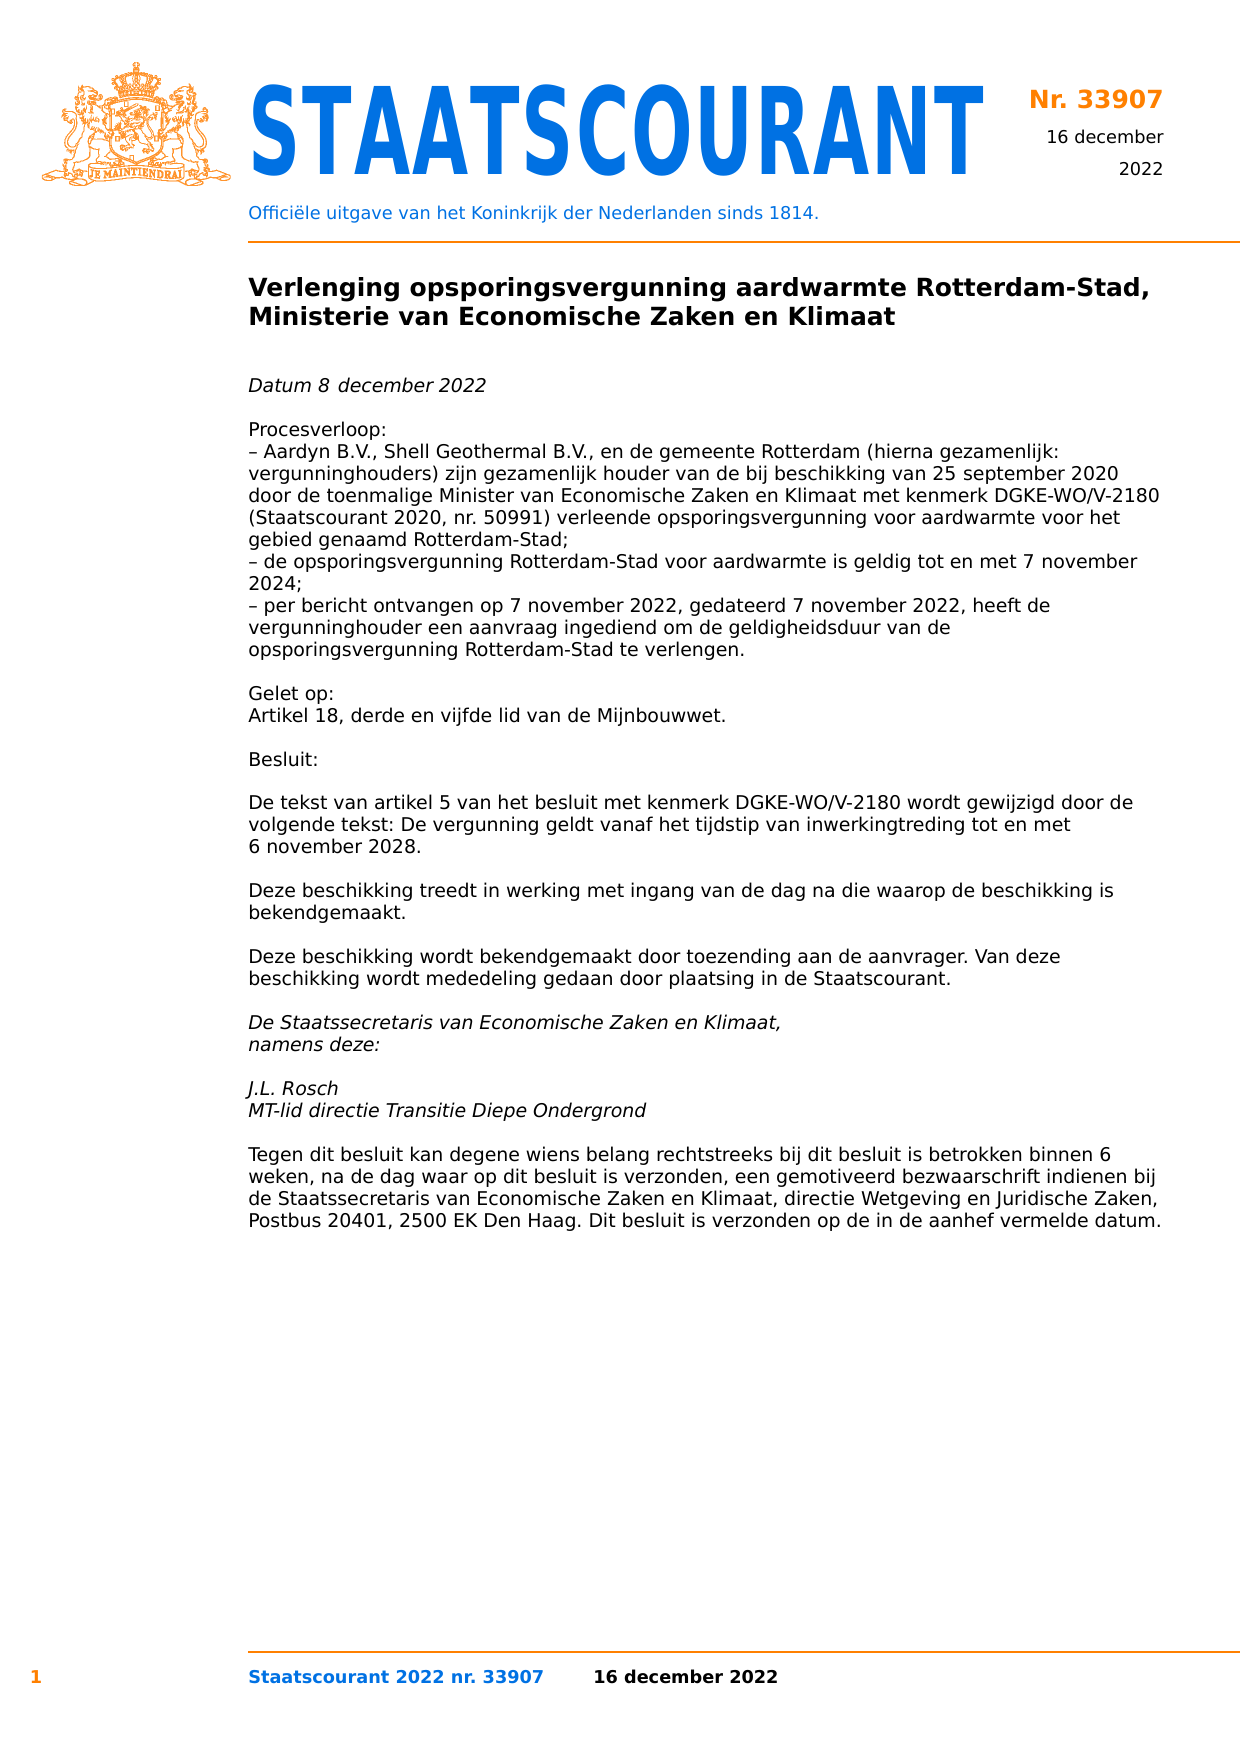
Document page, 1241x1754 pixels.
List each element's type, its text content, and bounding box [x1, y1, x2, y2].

text Procesverloop: [248, 419, 1163, 441]
table_cell 2022 [998, 153, 1240, 203]
table_cell 16 december [998, 121, 1240, 153]
table_header STAATSCOURANT [248, 62, 998, 203]
text – per bericht ontvangen op 7 november 2022, gedateerd 7 november 2022, heeft de vergunninghouder een aanvraag ingediend om de geldigheidsduur van de opsporingsvergunning Rotterdam-Stad te verlengen. [248, 595, 1163, 661]
subtitle Verlenging opsporingsvergunning aardwarmte Rotterdam-Stad, Ministerie van Economische Zaken en Klimaat [248, 273, 1163, 331]
table_cell Officiële uitgave van het Koninkrijk der Nederlanden sinds 1814. [248, 203, 1240, 241]
text – de opsporingsvergunning Rotterdam-Stad voor aardwarmte is geldig tot en met 7 november 2024; [248, 551, 1163, 595]
table_header [25, 62, 248, 241]
table_header Nr. 33907 [998, 62, 1240, 121]
picture [41, 62, 231, 186]
text Besluit: [248, 748, 1163, 770]
text Tegen dit besluit kan degene wiens belang rechtstreeks bij dit besluit is betrokken binnen 6 weken, na de dag waar op dit besluit is verzonden, een gemotiveerd bezwaarschrift indienen bij de Staatssecretaris van Economische Zaken en Klimaat, directie Wetgeving en Juridische Zaken, Postbus 20401, 2500 EK Den Haag. Dit besluit is verzonden op de in de aanhef vermelde datum. [248, 1143, 1163, 1231]
text Deze beschikking wordt bekendgemaakt door toezending aan de aanvrager. Van deze beschikking wordt mededeling gedaan door plaatsing in de Staatscourant. [248, 946, 1163, 990]
text Artikel 18, derde en vijfde lid van de Mijnbouwwet. [248, 704, 1163, 727]
text De Staatssecretaris van Economische Zaken en Klimaat, namens deze: J.L. Rosch MT-lid directie Transitie Diepe Ondergrond [248, 1012, 1163, 1122]
text Deze beschikking treedt in werking met ingang van de dag na die waarop de beschikking is bekendgemaakt. [248, 880, 1163, 924]
text Datum 8 december 2022 [248, 375, 1163, 397]
text Gelet op: [248, 683, 1163, 704]
text – Aardyn B.V., Shell Geothermal B.V., en de gemeente Rotterdam (hierna gezamenlijk: vergunninghouders) zijn gezamenlijk houder van de bij beschikking van 25 september 2020 door de toenmalige Minister van Economische Zaken en Klimaat met kenmerk DGKE-WO/V-2180 (Staatscourant 2020, nr. 50991) verleende opsporingsvergunning voor aardwarmte voor het gebied genaamd Rotterdam-Stad; [248, 441, 1163, 551]
text De tekst van artikel 5 van het besluit met kenmerk DGKE-WO/V-2180 wordt gewijzigd door de volgende tekst: De vergunning geldt vanaf het tijdstip van inwerkingtreding tot en met 6 november 2028. [248, 792, 1163, 858]
